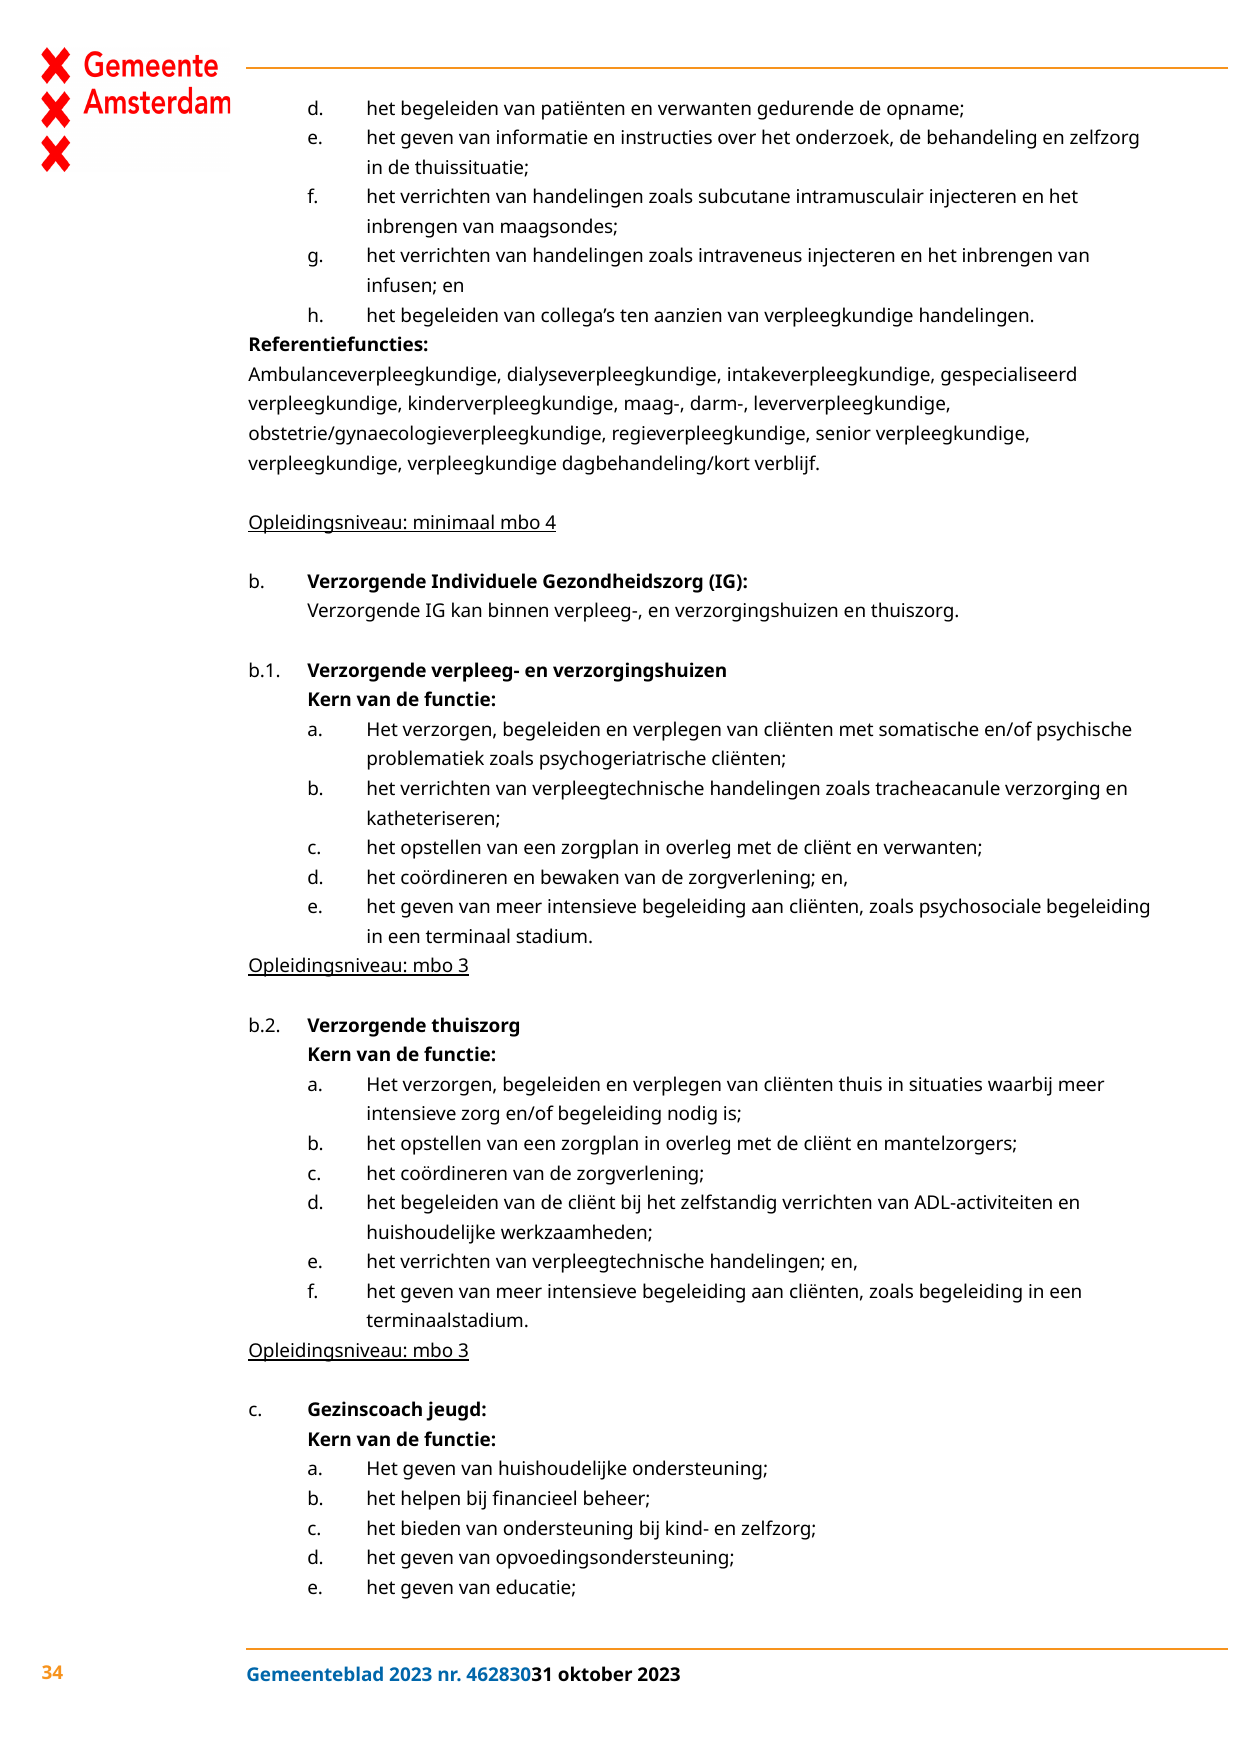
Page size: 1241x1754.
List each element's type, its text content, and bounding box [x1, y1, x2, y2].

list Het verzorgen, begeleiden en verplegen van cliënten thuis in situaties waarbij meer intensieve zorg en/of begeleiding nodig is; [307, 1071, 1152, 1126]
list Verzorgende verpleeg- en verzorgingshuizen [248, 657, 1152, 683]
list het coördineren en bewaken van de zorgverlening; en, [307, 864, 1152, 890]
text Referentiefuncties: [248, 331, 1152, 357]
list het geven van opvoedingsondersteuning; [307, 1544, 1152, 1570]
list het begeleiden van de cliënt bij het zelfstandig verrichten van ADL-activiteiten en huishoudelijke werkzaamheden; [307, 1189, 1152, 1245]
list het opstellen van een zorgplan in overleg met de cliënt en mantelzorgers; [307, 1130, 1152, 1156]
list het verrichten van handelingen zoals subcutane intramusculair injecteren en het inbrengen van maagsondes; [307, 183, 1152, 239]
list Kern van de functie: [248, 686, 1152, 712]
list het verrichten van verpleegtechnische handelingen zoals tracheacanule verzorging en katheteriseren; [307, 775, 1152, 831]
list het geven van educatie; [307, 1574, 1152, 1600]
list het coördineren van de zorgverlening; [307, 1160, 1152, 1186]
list het verrichten van handelingen zoals intraveneus injecteren en het inbrengen van infusen; en [307, 243, 1152, 298]
list Verzorgende IG kan binnen verpleeg-, en verzorgingshuizen en thuiszorg. [248, 598, 1152, 623]
text Ambulanceverpleegkundige, dialyseverpleegkundige, intakeverpleegkundige, gespecialiseerd verpleegkundige, kinderverpleegkundige, maag-, darm-, leververpleegkundige, obstetrie/gynaecologieverpleegkundige, regieverpleegkundige, senior verpleegkundige, verpleegkundige, verpleegkundige dagbehandeling/kort verblijf. [248, 361, 1152, 476]
list Het verzorgen, begeleiden en verplegen van cliënten met somatische en/of psychische problematiek zoals psychogeriatrische cliënten; [307, 716, 1152, 771]
text Opleidingsniveau: mbo 3 [248, 1337, 1152, 1363]
list het helpen bij financieel beheer; [307, 1485, 1152, 1511]
list het begeleiden van collega’s ten aanzien van verpleegkundige handelingen. [307, 302, 1152, 328]
text Opleidingsniveau: mbo 3 [248, 953, 1152, 978]
text Opleidingsniveau: minimaal mbo 4 [248, 509, 1152, 535]
list Het geven van huishoudelijke ondersteuning; [307, 1456, 1152, 1481]
list Verzorgende thuiszorg [248, 1012, 1152, 1038]
list het begeleiden van patiënten en verwanten gedurende de opname; [307, 95, 1152, 121]
list het bieden van ondersteuning bij kind- en zelfzorg; [307, 1515, 1152, 1541]
list het geven van meer intensieve begeleiding aan cliënten, zoals begeleiding in een terminaalstadium. [307, 1278, 1152, 1333]
list het geven van informatie en instructies over het onderzoek, de behandeling en zelfzorg in de thuissituatie; [307, 124, 1152, 180]
list Verzorgende Individuele Gezondheidszorg (IG): [248, 568, 1152, 594]
list het verrichten van verpleegtechnische handelingen; en, [307, 1248, 1152, 1274]
list Kern van de functie: [248, 1041, 1152, 1067]
list Kern van de functie: [248, 1426, 1152, 1452]
list Gezinscoach jeugd: [248, 1396, 1152, 1422]
list het opstellen van een zorgplan in overleg met de cliënt en verwanten; [307, 834, 1152, 860]
picture [41, 47, 231, 172]
list het geven van meer intensieve begeleiding aan cliënten, zoals psychosociale begeleiding in een terminaal stadium. [307, 893, 1152, 949]
